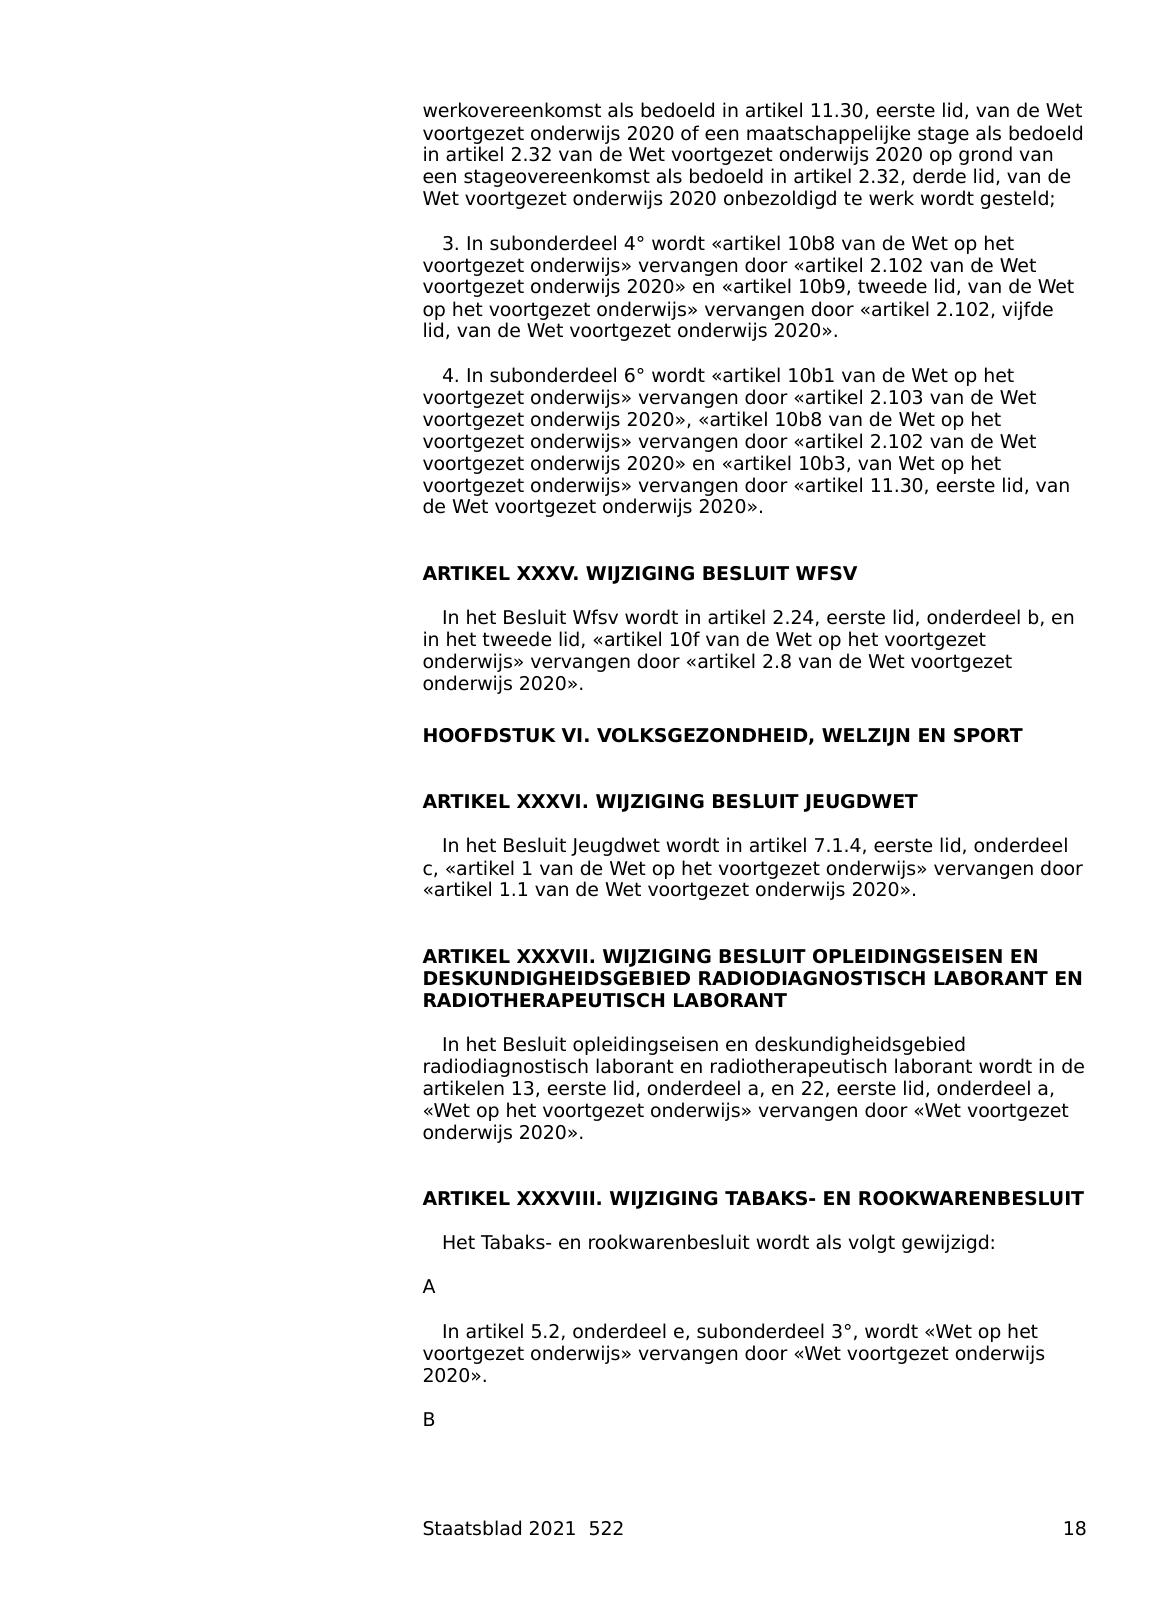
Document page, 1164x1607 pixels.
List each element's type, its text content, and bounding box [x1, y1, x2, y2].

text 3. In subonderdeel 4° wordt «artikel 10b8 van de Wet op het voortgezet onderwijs» vervangen door «artikel 2.102 van de Wet voortgezet onderwijs 2020» en «artikel 10b9, tweede lid, van de Wet op het voortgezet onderwijs» vervangen door «artikel 2.102, vijfde lid, van de Wet voortgezet onderwijs 2020». [422, 232, 1087, 342]
text In het Besluit opleidingseisen en deskundigheidsgebied radiodiagnostisch laborant en radiotherapeutisch laborant wordt in de artikelen 13, eerste lid, onderdeel a, en 22, eerste lid, onderdeel a, «Wet op het voortgezet onderwijs» vervangen door «Wet voortgezet onderwijs 2020». [422, 1034, 1087, 1144]
text B [422, 1409, 1087, 1431]
text In artikel 5.2, onderdeel e, subonderdeel 3°, wordt «Wet op het voortgezet onderwijs» vervangen door «Wet voortgezet onderwijs 2020». [422, 1321, 1087, 1387]
text werkovereenkomst als bedoeld in artikel 11.30, eerste lid, van de Wet voortgezet onderwijs 2020 of een maatschappelijke stage als bedoeld in artikel 2.32 van de Wet voortgezet onderwijs 2020 op grond van een stageovereenkomst als bedoeld in artikel 2.32, derde lid, van de Wet voortgezet onderwijs 2020 onbezoldigd te werk wordt gesteld; [422, 100, 1087, 210]
subtitle ARTIKEL XXXVII. WIJZIGING BESLUIT OPLEIDINGSEISEN EN DESKUNDIGHEIDSGEBIED RADIODIAGNOSTISCH LABORANT EN RADIOTHERAPEUTISCH LABORANT [422, 946, 1087, 1012]
text In het Besluit Wfsv wordt in artikel 2.24, eerste lid, onderdeel b, en in het tweede lid, «artikel 10f van de Wet op het voortgezet onderwijs» vervangen door «artikel 2.8 van de Wet voortgezet onderwijs 2020». [422, 607, 1087, 695]
subtitle ARTIKEL XXXV. WIJZIGING BESLUIT WFSV [422, 563, 1087, 585]
text 4. In subonderdeel 6° wordt «artikel 10b1 van de Wet op het voortgezet onderwijs» vervangen door «artikel 2.103 van de Wet voortgezet onderwijs 2020», «artikel 10b8 van de Wet op het voortgezet onderwijs» vervangen door «artikel 2.102 van de Wet voortgezet onderwijs 2020» en «artikel 10b3, van Wet op het voortgezet onderwijs» vervangen door «artikel 11.30, eerste lid, van de Wet voortgezet onderwijs 2020». [422, 364, 1087, 518]
subtitle ARTIKEL XXXVIII. WIJZIGING TABAKS- EN ROOKWARENBESLUIT [422, 1188, 1087, 1210]
text Het Tabaks- en rookwarenbesluit wordt als volgt gewijzigd: [422, 1232, 1087, 1254]
subtitle HOOFDSTUK VI. VOLKSGEZONDHEID, WELZIJN EN SPORT [422, 725, 1087, 747]
text In het Besluit Jeugdwet wordt in artikel 7.1.4, eerste lid, onderdeel c, «artikel 1 van de Wet op het voortgezet onderwijs» vervangen door «artikel 1.1 van de Wet voortgezet onderwijs 2020». [422, 835, 1087, 901]
text A [422, 1276, 1087, 1298]
subtitle ARTIKEL XXXVI. WIJZIGING BESLUIT JEUGDWET [422, 791, 1087, 813]
